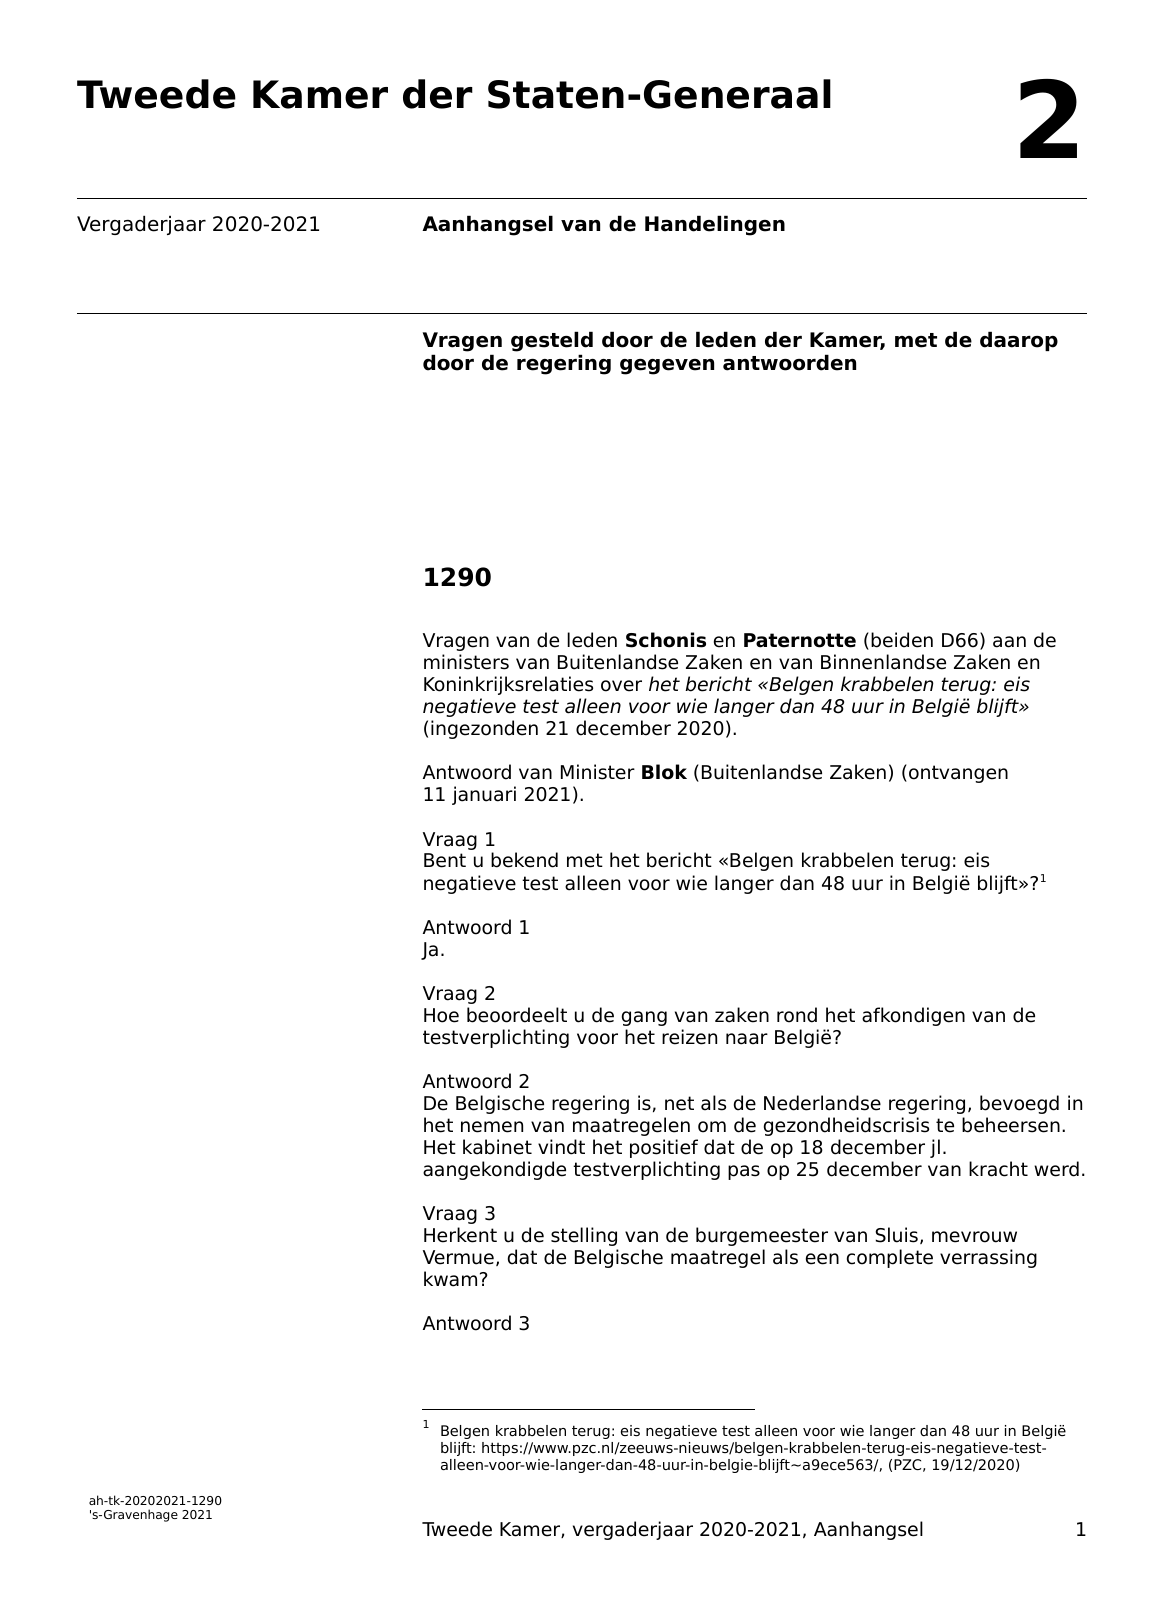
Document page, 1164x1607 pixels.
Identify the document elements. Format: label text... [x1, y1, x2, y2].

table_cell [77, 314, 422, 375]
text Belgen krabbelen terug: eis negatieve test alleen voor wie langer dan 48 uur in België blijft: https://www.pzc.nl/zeeuws-nieuws/belgen-krabbelen-terug-eis-negatieve-test-alleen-voor-wie-langer-dan-48-uur-in-belgie-blijft~a9ece563/, (PZC, 19/12/2020) [422, 1418, 1087, 1474]
text Hoe beoordeelt u de gang van zaken rond het afkondigen van de testverplichting voor het reizen naar België? [422, 1005, 1087, 1049]
table_cell Vergaderjaar 2020-2021 [77, 199, 422, 313]
text Herkent u de stelling van de burgemeester van Sluis, mevrouw Vermue, dat de Belgische maatregel als een complete verrassing kwam? [422, 1225, 1087, 1291]
text Vragen van de leden Schonis en Paternotte (beiden D66) aan de ministers van Buitenlandse Zaken en van Binnenlandse Zaken en Koninkrijksrelaties over het bericht «Belgen krabbelen terug: eis negatieve test alleen voor wie langer dan 48 uur in België blijft» (ingezonden 21 december 2020). [422, 630, 1087, 740]
table_header Tweede Kamer der Staten-Generaal [77, 59, 886, 198]
text De Belgische regering is, net als de Nederlandse regering, bevoegd in het nemen van maatregelen om de gezondheidscrisis te beheersen. Het kabinet vindt het positief dat de op 18 december jl. aangekondigde testverplichting pas op 25 december van kracht werd. [422, 1093, 1087, 1181]
table_header 2 [886, 59, 1087, 198]
text Antwoord van Minister Blok (Buitenlandse Zaken) (ontvangen 11 januari 2021). [422, 762, 1087, 806]
text Vraag 2 [422, 983, 1087, 1005]
text Ja. [422, 938, 1087, 961]
text Antwoord 3 [422, 1313, 1087, 1335]
text Bent u bekend met het bericht «Belgen krabbelen terug: eis negatieve test alleen voor wie langer dan 48 uur in België blijft»? [422, 850, 1087, 894]
text Vraag 3 [422, 1203, 1087, 1225]
table_cell Vragen gesteld door de leden der Kamer, met de daarop door de regering gegeven antwoorden [422, 314, 1087, 375]
text Antwoord 2 [422, 1071, 1087, 1093]
table_cell Aanhangsel van de Handelingen [422, 199, 1087, 313]
text Antwoord 1 [422, 917, 1087, 938]
text Vraag 1 [422, 828, 1087, 850]
text ah-tk-20202021-1290 [88, 1494, 323, 1508]
text 's-Gravenhage 2021 [88, 1508, 323, 1522]
text 1290 [422, 563, 1087, 592]
